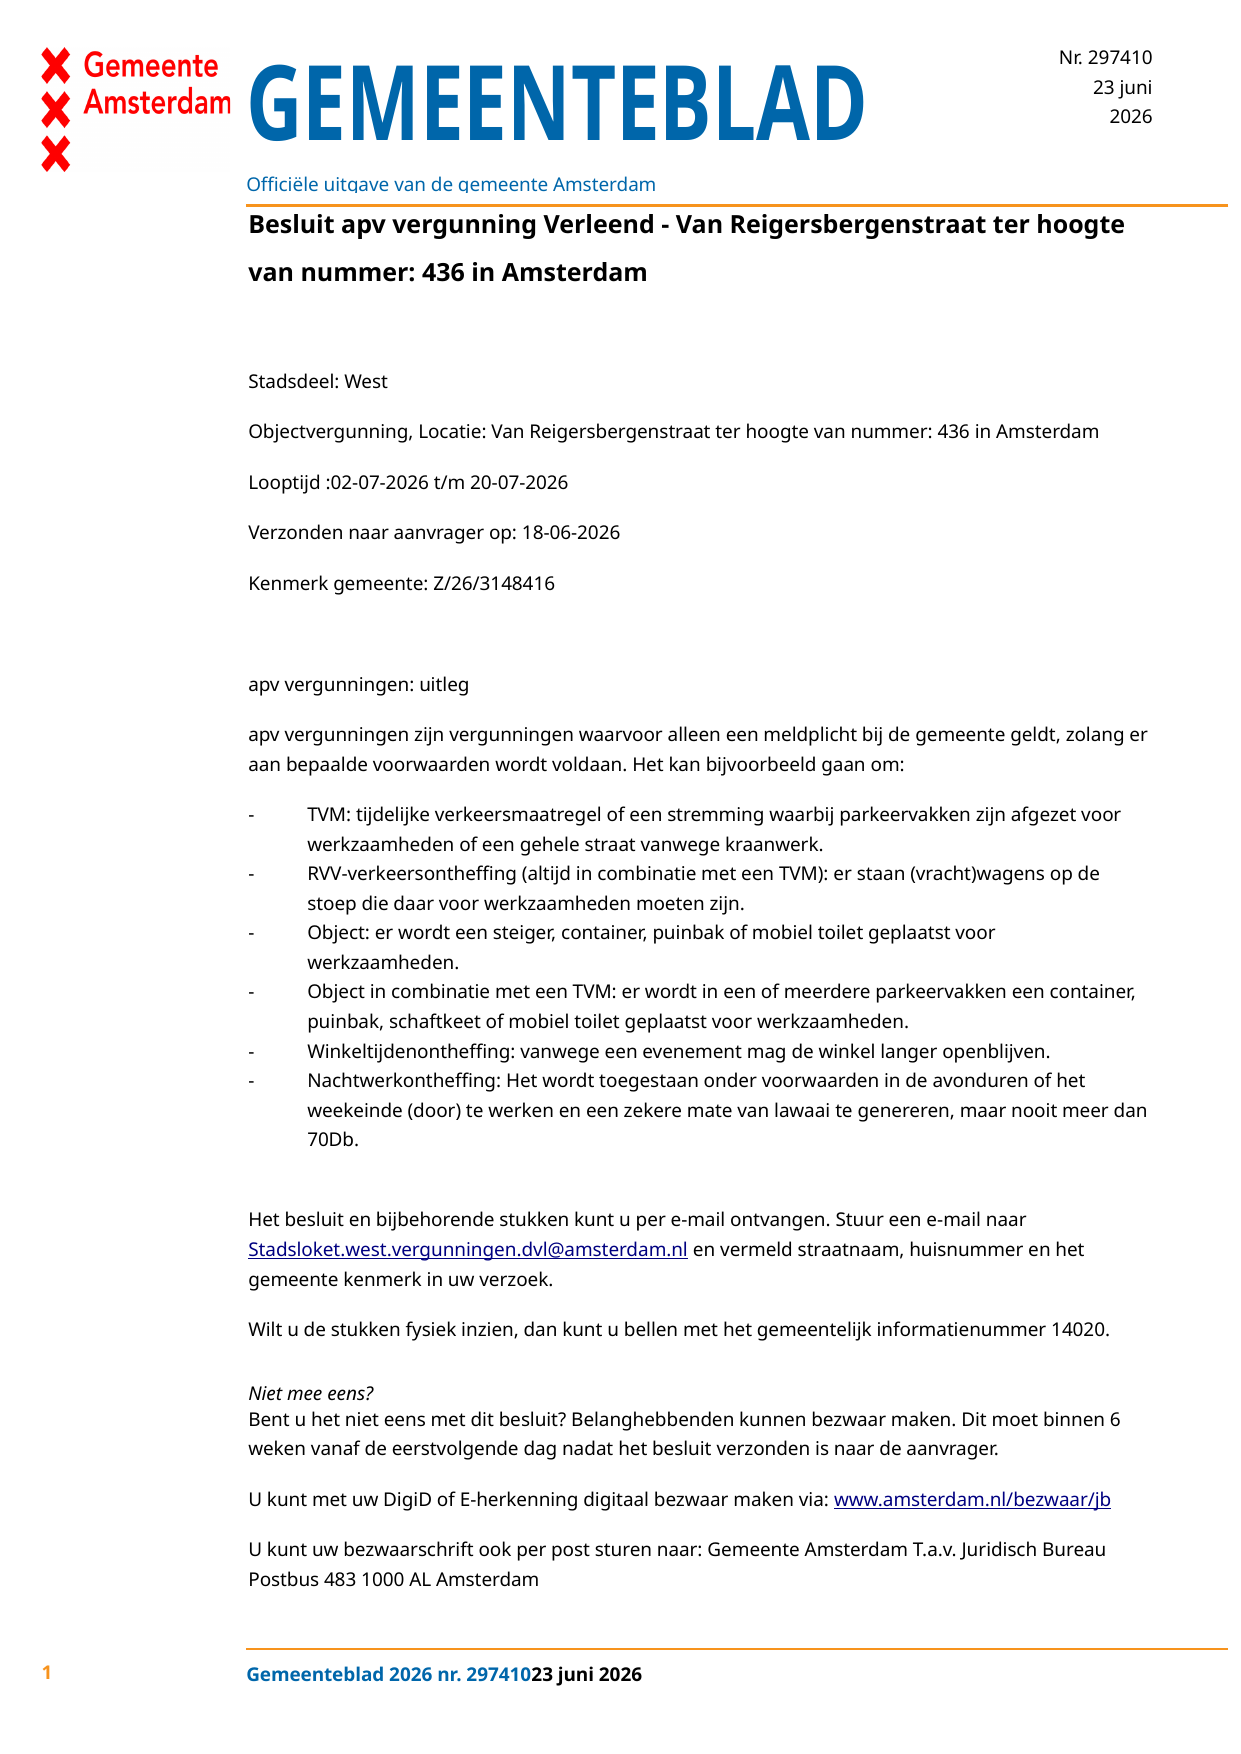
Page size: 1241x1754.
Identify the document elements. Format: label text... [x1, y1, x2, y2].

text Kenmerk gemeente: Z/26/3148416 [248, 570, 1152, 596]
text apv vergunningen zijn vergunningen waarvoor alleen een meldplicht bij de gemeente geldt, zolang er aan bepaalde voorwaarden wordt voldaan. Het kan bijvoorbeeld gaan om: [248, 721, 1152, 777]
list RVV-verkeersontheffing (altijd in combinatie met een TVM): er staan (vracht)wagens op de stoep die daar voor werkzaamheden moeten zijn. [248, 860, 1152, 916]
picture [41, 47, 231, 172]
list Object in combinatie met een TVM: er wordt in een of meerdere parkeervakken een container, puinbak, schaftkeet of mobiel toilet geplaatst voor werkzaamheden. [248, 979, 1152, 1034]
text Niet mee eens? [248, 1380, 1152, 1406]
text Het besluit en bijbehorende stukken kunt u per e-mail ontvangen. Stuur een e-mail naar Stadsloket.west.vergunningen.dvl@amsterdam.nl en vermeld straatnaam, huisnummer en het gemeente kenmerk in uw verzoek. [248, 1207, 1152, 1292]
text Objectvergunning, Locatie: Van Reigersbergenstraat ter hoogte van nummer: 436 in Amsterdam [248, 419, 1152, 444]
list Nachtwerkontheffing: Het wordt toegestaan onder voorwaarden in de avonduren of het weekeinde (door) te werken en een zekere mate van lawaai te genereren, maar nooit meer dan 70Db. [248, 1067, 1152, 1152]
text Verzonden naar aanvrager op: 18-06-2026 [248, 519, 1152, 545]
text Stadsdeel: West [248, 368, 1152, 394]
list TVM: tijdelijke verkeersmaatregel of een stremming waarbij parkeervakken zijn afgezet voor werkzaamheden of een gehele straat vanwege kraanwerk. [248, 801, 1152, 857]
text apv vergunningen: uitleg [248, 671, 1152, 697]
text Wilt u de stukken fysiek inzien, dan kunt u bellen met het gemeentelijk informatienummer 14020. [248, 1316, 1152, 1342]
text U kunt uw bezwaarschrift ook per post sturen naar: Gemeente Amsterdam T.a.v. Juridisch Bureau Postbus 483 1000 AL Amsterdam [248, 1536, 1152, 1592]
list Object: er wordt een steiger, container, puinbak of mobiel toilet geplaatst voor werkzaamheden. [248, 919, 1152, 975]
text Bent u het niet eens met dit besluit? Belanghebbenden kunnen bezwaar maken. Dit moet binnen 6 weken vanaf de eerstvolgende dag nadat het besluit verzonden is naar de aanvrager. [248, 1406, 1152, 1461]
list Winkeltijdenontheffing: vanwege een evenement mag de winkel langer openblijven. [248, 1038, 1152, 1064]
text U kunt met uw DigiD of E-herkenning digitaal bezwaar maken via: www.amsterdam.nl/bezwaar/jb [248, 1486, 1152, 1512]
text Looptijd :02-07-2026 t/m 20-07-2026 [248, 469, 1152, 495]
text Besluit apv vergunning Verleend - Van Reigersbergenstraat ter hoogte van nummer: 436 in Amsterdam [248, 207, 1152, 288]
